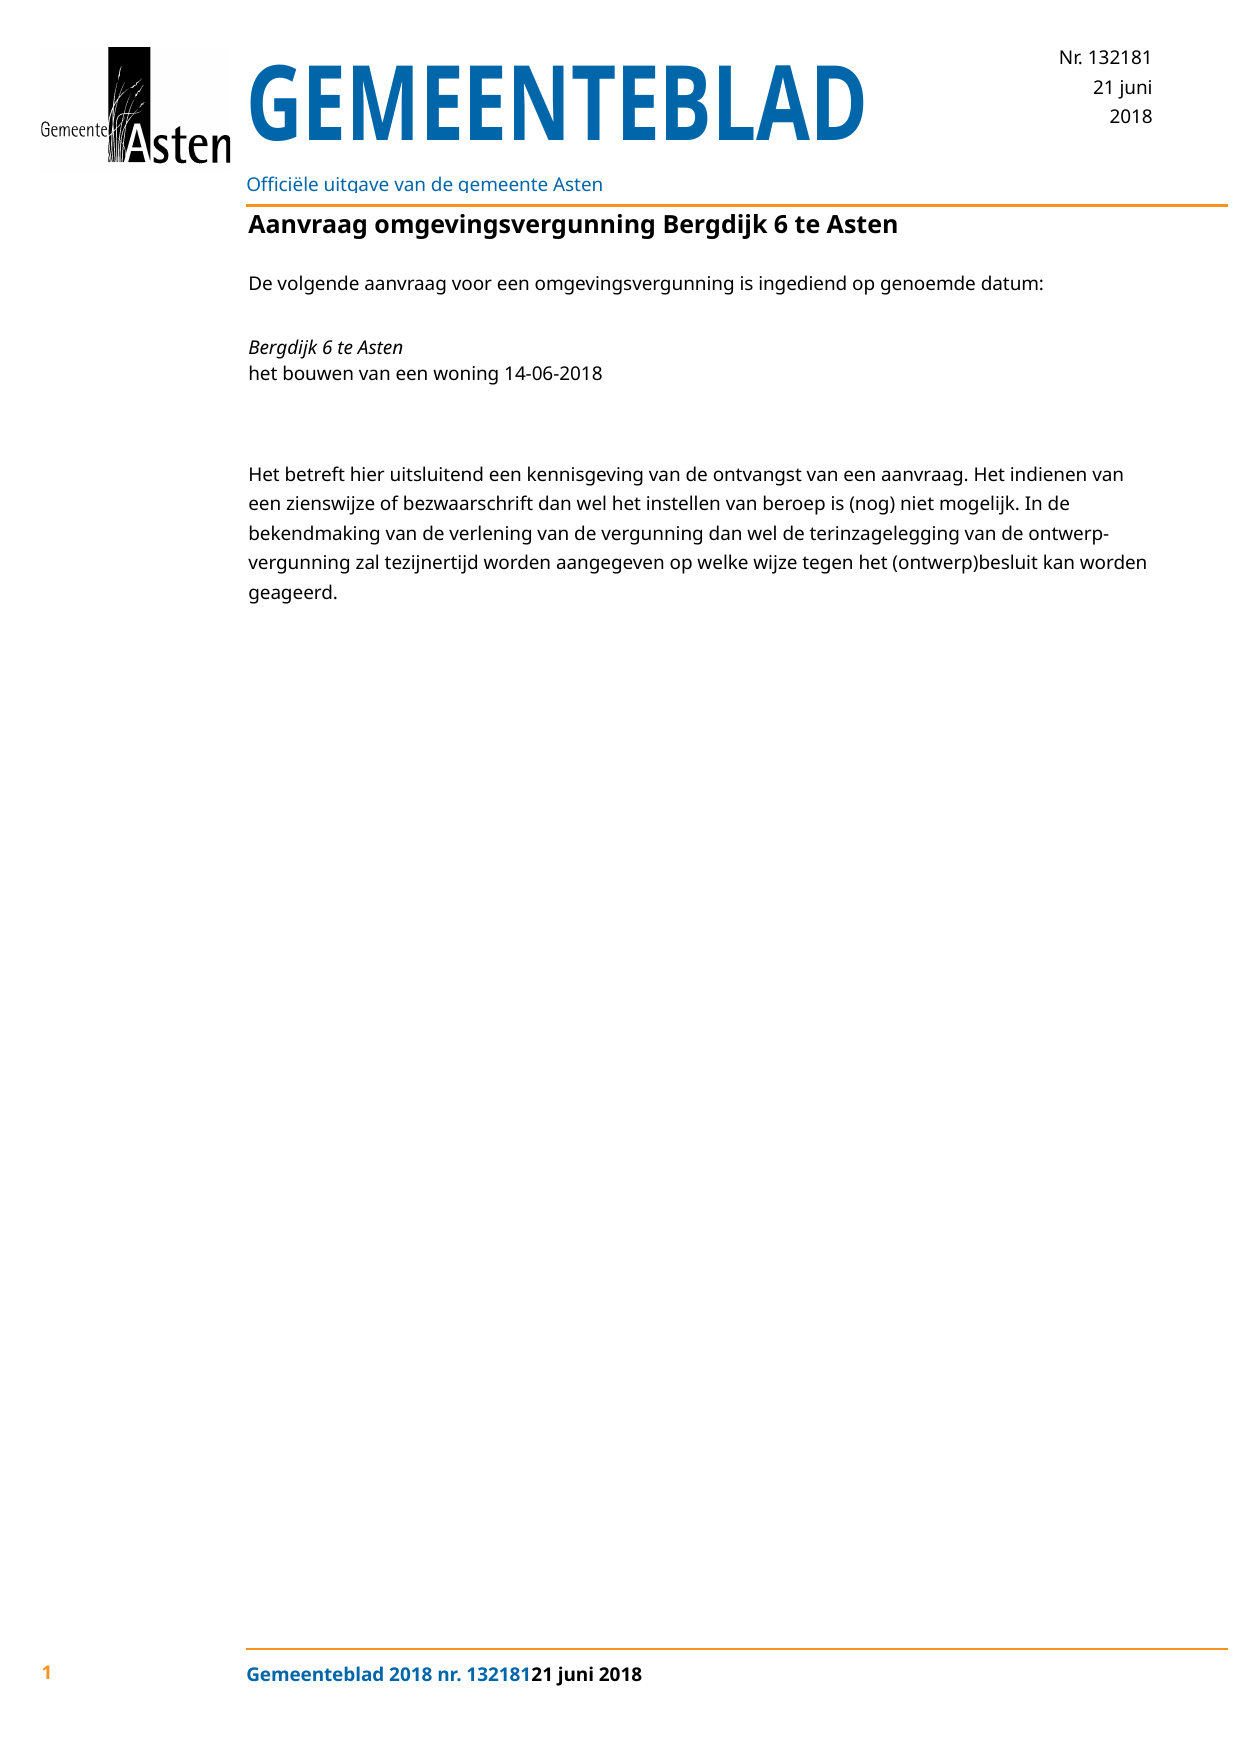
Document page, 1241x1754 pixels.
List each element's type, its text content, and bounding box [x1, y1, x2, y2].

text het bouwen van een woning 14-06-2018 [248, 360, 1152, 386]
text Het betreft hier uitsluitend een kennisgeving van de ontvangst van een aanvraag. Het indienen van een zienswijze of bezwaarschrift dan wel het instellen van beroep is (nog) niet mogelijk. In de bekendmaking van de verlening van de vergunning dan wel de terinzagelegging van de ontwerp-vergunning zal tezijnertijd worden aangegeven op welke wijze tegen het (ontwerp)besluit kan worden geageerd. [248, 461, 1152, 605]
text De volgende aanvraag voor een omgevingsvergunning is ingediend op genoemde datum: [248, 270, 1152, 296]
text Aanvraag omgevingsvergunning Bergdijk 6 te Asten [248, 207, 1152, 241]
text Bergdijk 6 te Asten [248, 334, 1152, 360]
picture [41, 47, 231, 172]
